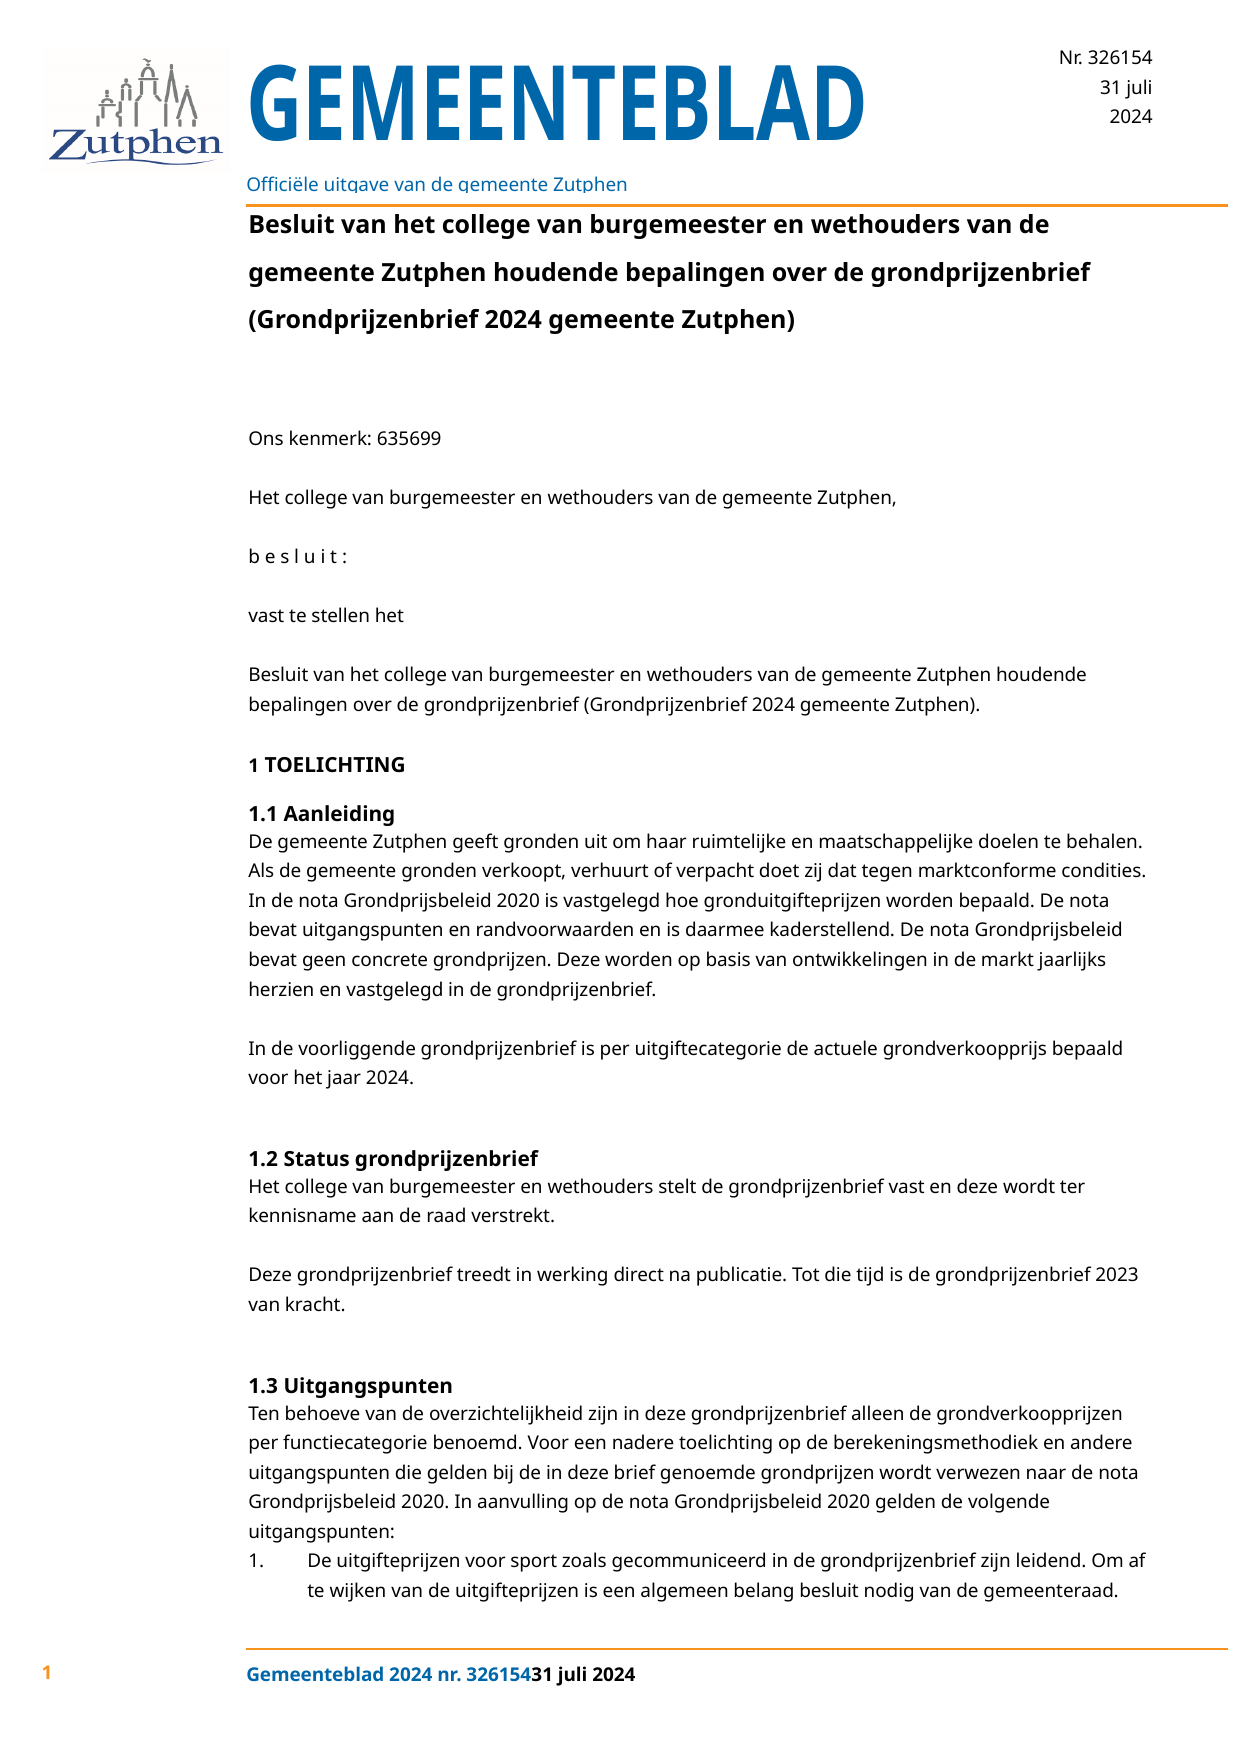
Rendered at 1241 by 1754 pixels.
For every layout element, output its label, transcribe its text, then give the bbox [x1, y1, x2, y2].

text Besluit van het college van burgemeester en wethouders van de gemeente Zutphen houdende bepalingen over de grondprijzenbrief (Grondprijzenbrief 2024 gemeente Zutphen). [248, 661, 1152, 717]
text Het college van burgemeester en wethouders stelt de grondprijzenbrief vast en deze wordt ter kennisname aan de raad verstrekt. [248, 1173, 1152, 1228]
text b e s l u i t : [248, 543, 1152, 569]
text 1 TOELICHTING [248, 750, 1152, 778]
text De gemeente Zutphen geeft gronden uit om haar ruimtelijke en maatschappelijke doelen te behalen. Als de gemeente gronden verkoopt, verhuurt of verpacht doet zij dat tegen marktconforme condities. In de nota Grondprijsbeleid 2020 is vastgelegd hoe gronduitgifteprijzen worden bepaald. De nota bevat uitgangspunten en randvoorwaarden en is daarmee kaderstellend. De nota Grondprijsbeleid bevat geen concrete grondprijzen. Deze worden op basis van ontwikkelingen in de markt jaarlijks herzien en vastgelegd in de grondprijzenbrief. [248, 828, 1152, 1001]
text 1.1 Aanleiding [248, 799, 1152, 828]
text Besluit van het college van burgemeester en wethouders van de gemeente Zutphen houdende bepalingen over de grondprijzenbrief (Grondprijzenbrief 2024 gemeente Zutphen) [248, 207, 1152, 336]
text 1.3 Uitgangspunten [248, 1371, 1152, 1400]
text Ons kenmerk: 635699 [248, 425, 1152, 450]
picture [41, 47, 231, 172]
text 1.2 Status grondprijzenbrief [248, 1144, 1152, 1173]
list De uitgifteprijzen voor sport zoals gecommuniceerd in de grondprijzenbrief zijn leidend. Om af te wijken van de uitgifteprijzen is een algemeen belang besluit nodig van de gemeenteraad. [248, 1548, 1152, 1603]
text vast te stellen het [248, 602, 1152, 628]
text Ten behoeve van de overzichtelijkheid zijn in deze grondprijzenbrief alleen de grondverkoopprijzen per functiecategorie benoemd. Voor een nadere toelichting op de berekeningsmethodiek en andere uitgangspunten die gelden bij de in deze brief genoemde grondprijzen wordt verwezen naar de nota Grondprijsbeleid 2020. In aanvulling op de nota Grondprijsbeleid 2020 gelden de volgende uitgangspunten: [248, 1400, 1152, 1544]
text Het college van burgemeester en wethouders van de gemeente Zutphen, [248, 484, 1152, 509]
text Deze grondprijzenbrief treedt in werking direct na publicatie. Tot die tijd is de grondprijzenbrief 2023 van kracht. [248, 1262, 1152, 1317]
text In de voorliggende grondprijzenbrief is per uitgiftecategorie de actuele grondverkoopprijs bepaald voor het jaar 2024. [248, 1035, 1152, 1090]
